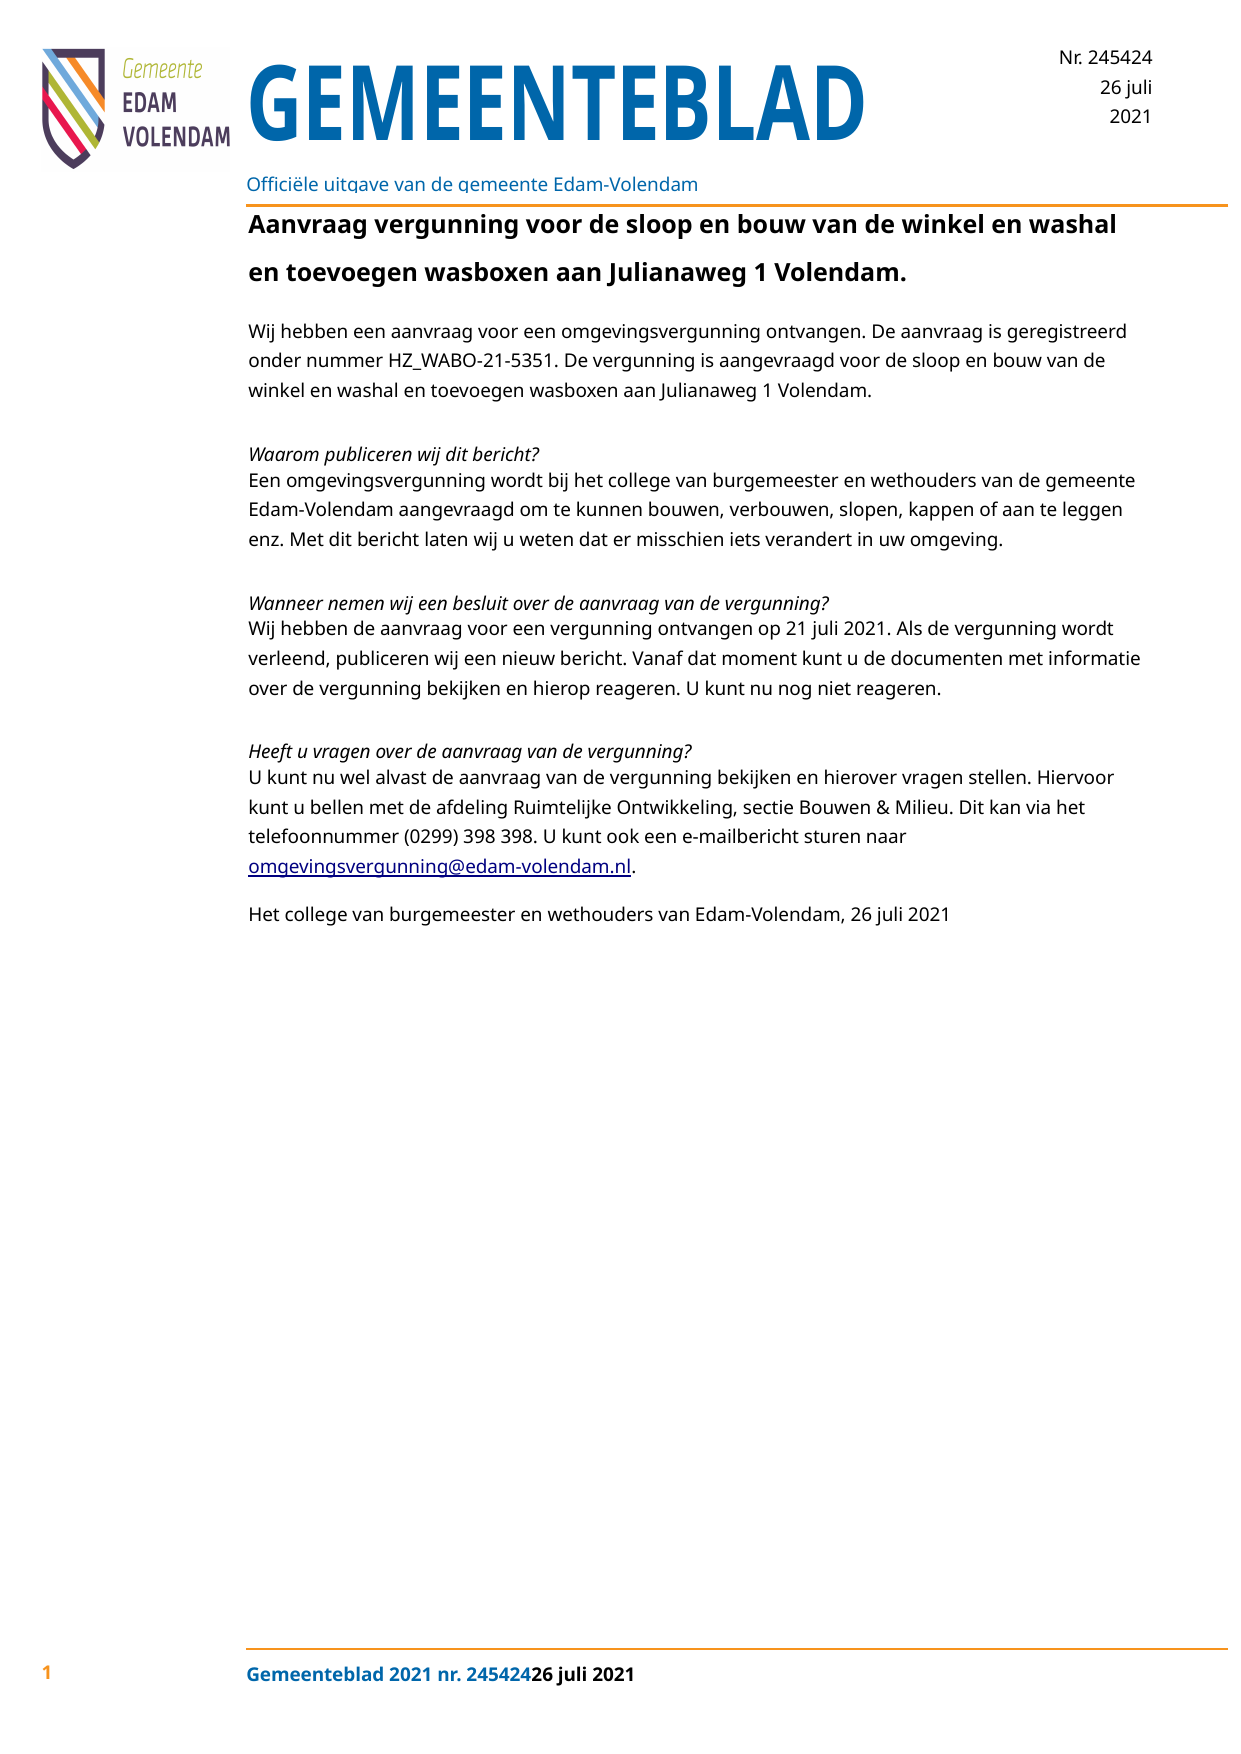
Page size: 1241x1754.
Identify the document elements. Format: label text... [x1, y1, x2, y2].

text Het college van burgemeester en wethouders van Edam-Volendam, 26 juli 2021 [248, 901, 1152, 927]
text Wij hebben de aanvraag voor een vergunning ontvangen op 21 juli 2021. Als de vergunning wordt verleend, publiceren wij een nieuw bericht. Vanaf dat moment kunt u de documenten met informatie over de vergunning bekijken en hierop reageren. U kunt nu nog niet reageren. [248, 616, 1152, 701]
text Wanneer nemen wij een besluit over de aanvraag van de vergunning? [248, 590, 1152, 616]
picture [41, 47, 231, 172]
text Heeft u vragen over de aanvraag van de vergunning? [248, 739, 1152, 764]
text Een omgevingsvergunning wordt bij het college van burgemeester en wethouders van de gemeente Edam-Volendam aangevraagd om te kunnen bouwen, verbouwen, slopen, kappen of aan te leggen enz. Met dit bericht laten wij u weten dat er misschien iets verandert in uw omgeving. [248, 467, 1152, 552]
text Aanvraag vergunning voor de sloop en bouw van de winkel en washal en toevoegen wasboxen aan Julianaweg 1 Volendam. [248, 207, 1152, 288]
text Waarom publiceren wij dit bericht? [248, 441, 1152, 467]
text Wij hebben een aanvraag voor een omgevingsvergunning ontvangen. De aanvraag is geregistreerd onder nummer HZ_WABO-21-5351. De vergunning is aangevraagd voor de sloop en bouw van de winkel en washal en toevoegen wasboxen aan Julianaweg 1 Volendam. [248, 318, 1152, 403]
text U kunt nu wel alvast de aanvraag van de vergunning bekijken en hierover vragen stellen. Hiervoor kunt u bellen met de afdeling Ruimtelijke Ontwikkeling, sectie Bouwen & Milieu. Dit kan via het telefoonnummer (0299) 398 398. U kunt ook een e-mailbericht sturen naar omgevingsvergunning@edam-volendam.nl. [248, 764, 1152, 879]
